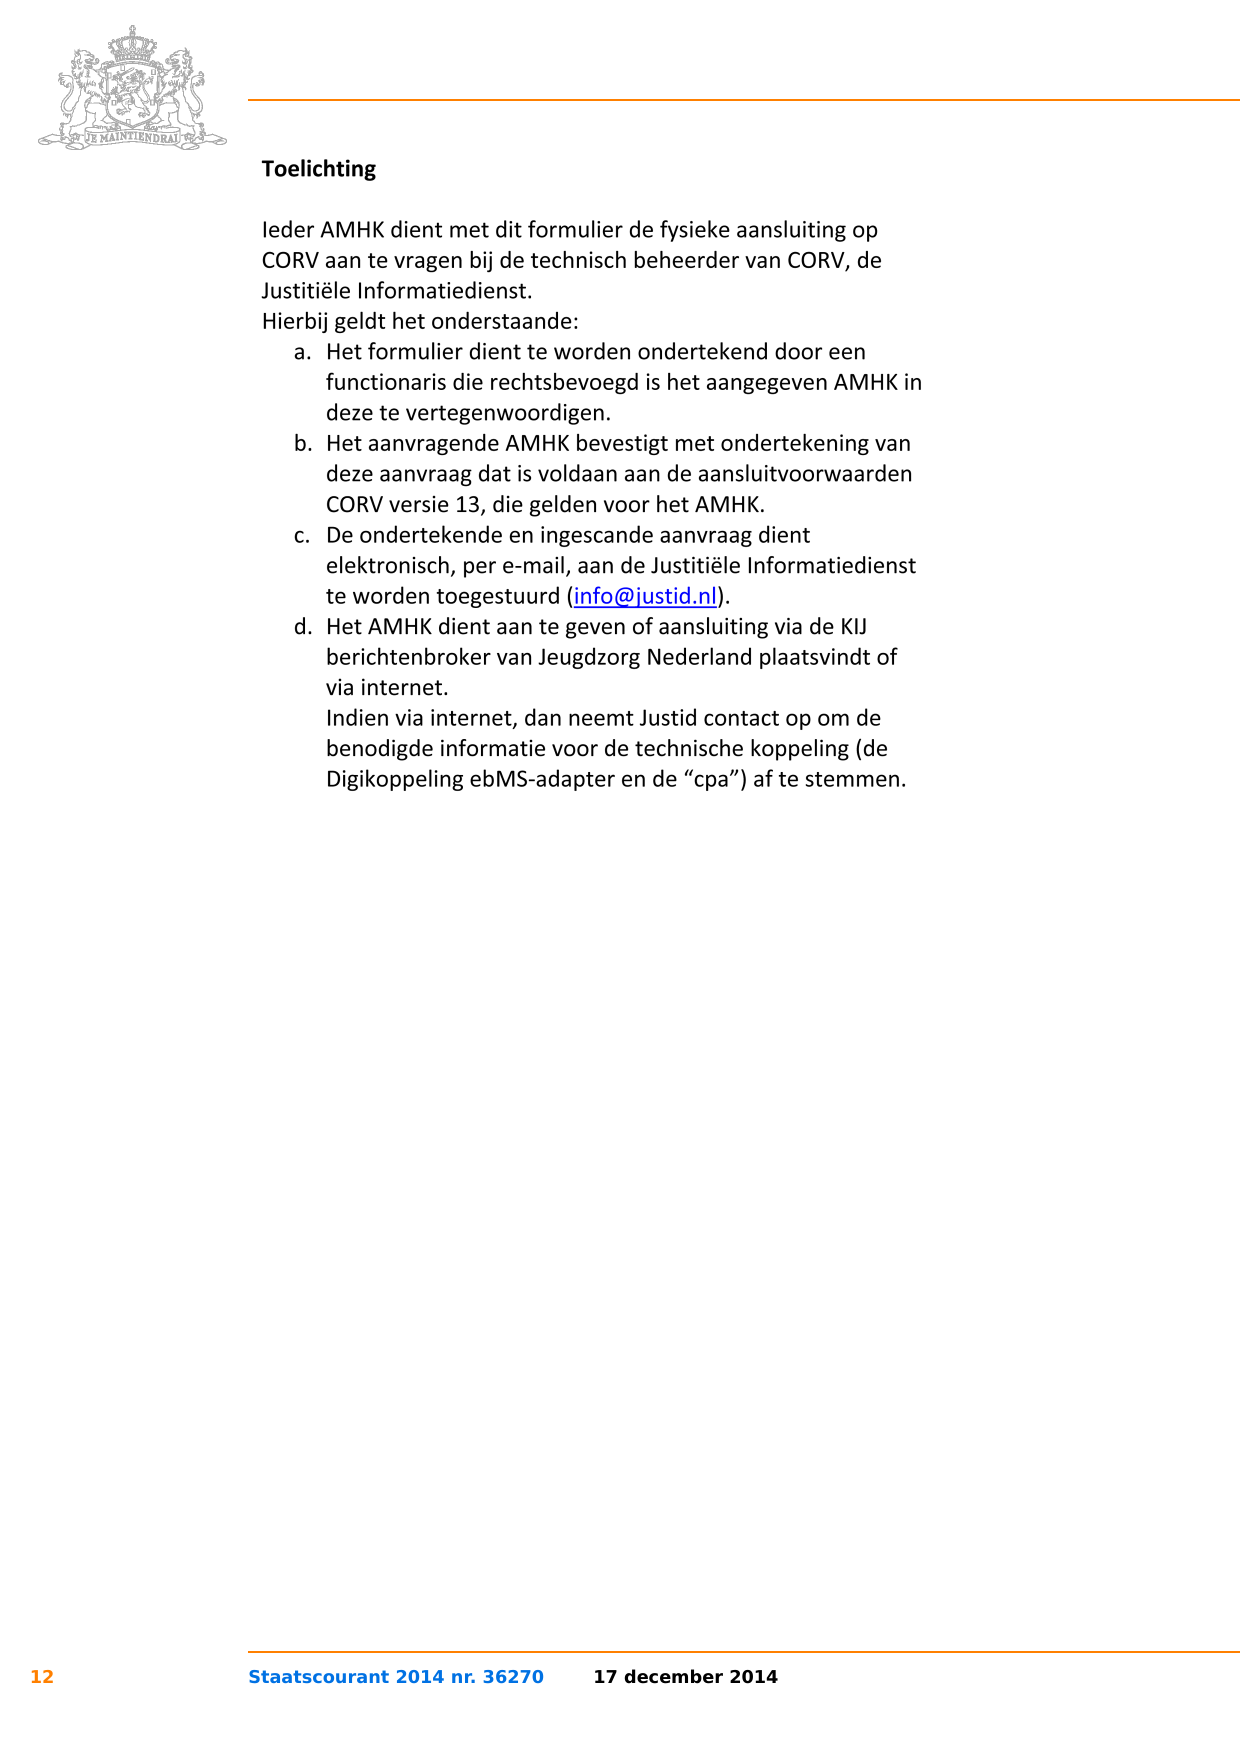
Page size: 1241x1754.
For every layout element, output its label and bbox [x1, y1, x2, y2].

picture [248, 151, 957, 814]
picture [38, 25, 227, 150]
